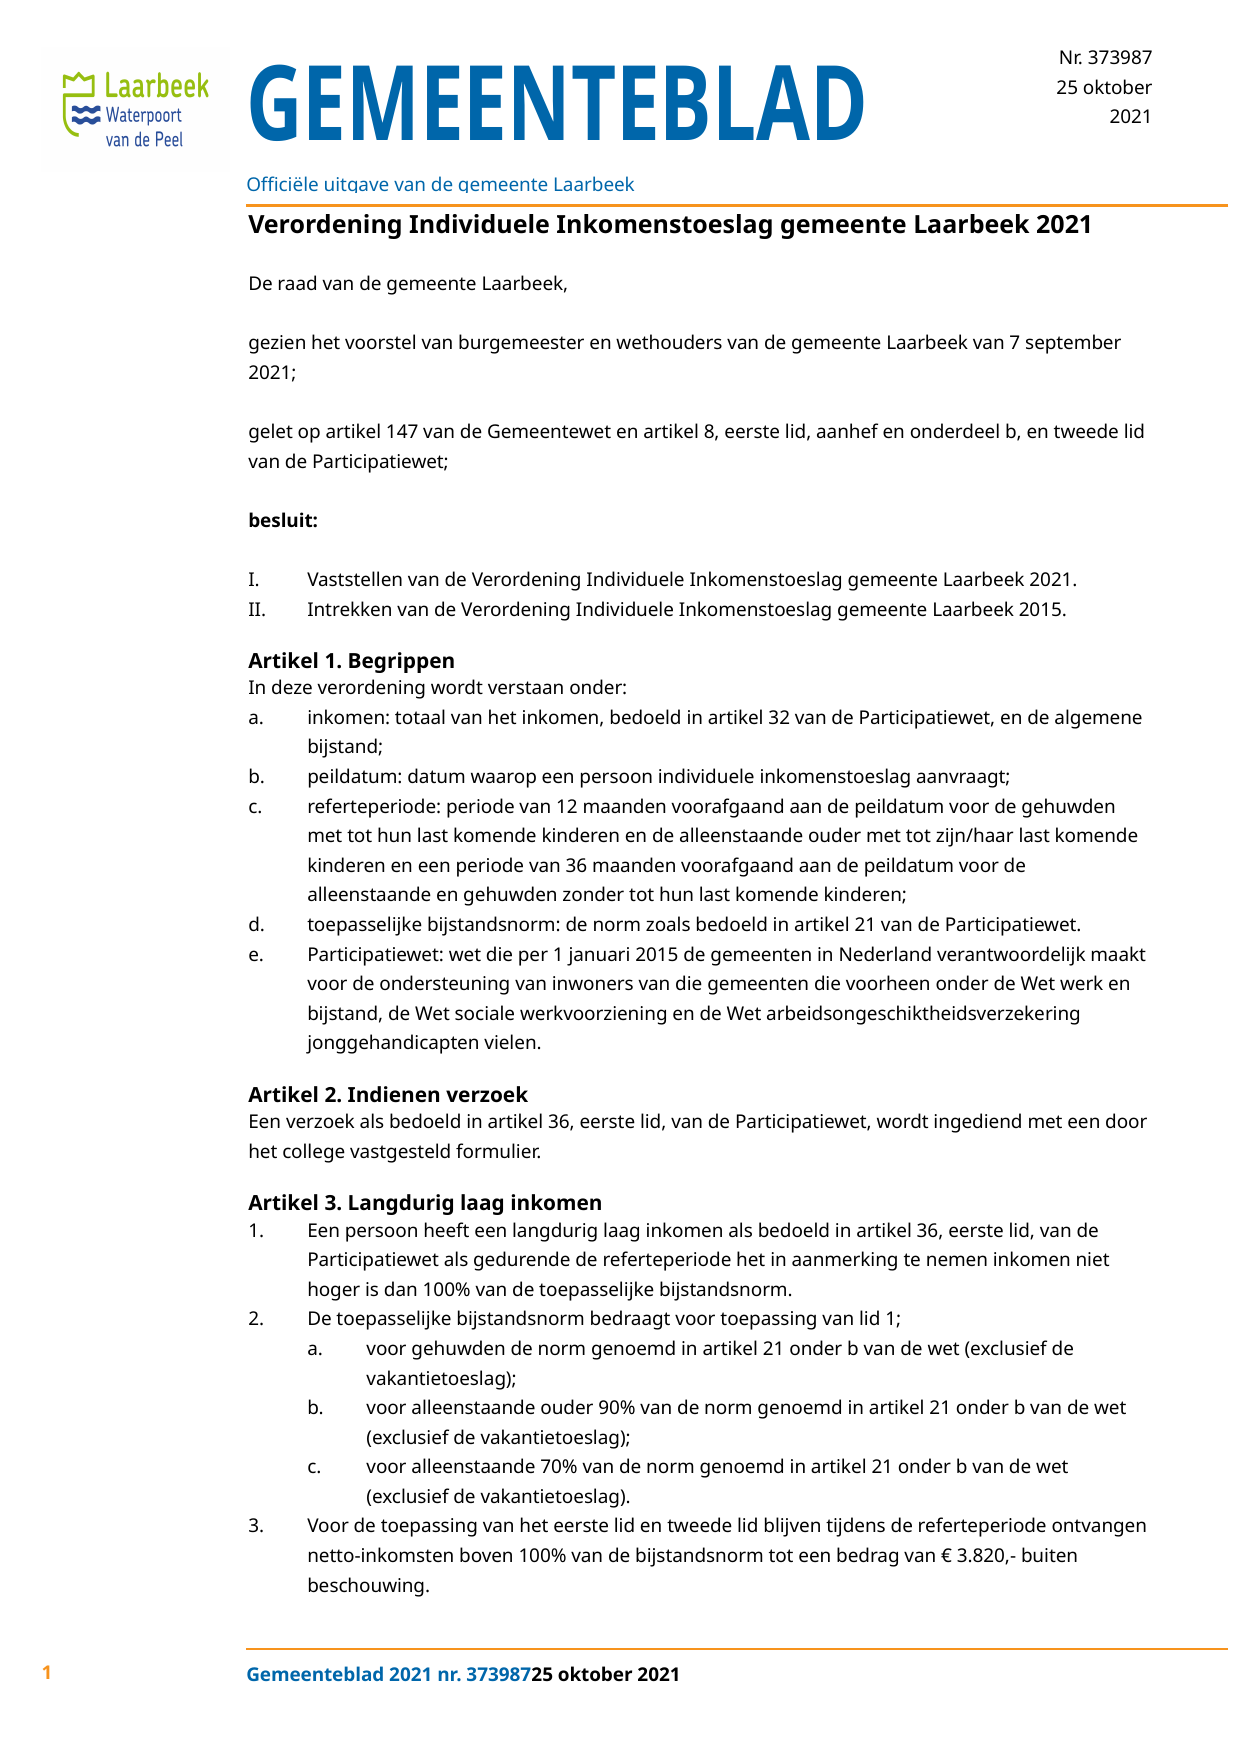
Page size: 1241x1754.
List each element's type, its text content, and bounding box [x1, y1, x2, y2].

list voor gehuwden de norm genoemd in artikel 21 onder b van de wet (exclusief de vakantietoeslag); [307, 1335, 1152, 1391]
list peildatum: datum waarop een persoon individuele inkomenstoeslag aanvraagt; [248, 763, 1152, 789]
text Artikel 2. Indienen verzoek [248, 1080, 1152, 1108]
list De toepasselijke bijstandsnorm bedraagt voor toepassing van lid 1; [248, 1306, 1152, 1331]
text Een verzoek als bedoeld in artikel 36, eerste lid, van de Participatiewet, wordt ingediend met een door het college vastgesteld formulier. [248, 1108, 1152, 1164]
text gelet op artikel 147 van de Gemeentewet en artikel 8, eerste lid, aanhef en onderdeel b, en tweede lid van de Participatiewet; [248, 418, 1152, 473]
list toepasselijke bijstandsnorm: de norm zoals bedoeld in artikel 21 van de Participatiewet. [248, 911, 1152, 937]
list Intrekken van de Verordening Individuele Inkomenstoeslag gemeente Laarbeek 2015. [248, 596, 1152, 621]
picture [41, 47, 231, 172]
list Voor de toepassing van het eerste lid en tweede lid blijven tijdens de referteperiode ontvangen netto-inkomsten boven 100% van de bijstandsnorm tot een bedrag van € 3.820,- buiten beschouwing. [248, 1513, 1152, 1598]
list voor alleenstaande ouder 90% van de norm genoemd in artikel 21 onder b van de wet (exclusief de vakantietoeslag); [307, 1394, 1152, 1450]
list Een persoon heeft een langdurig laag inkomen als bedoeld in artikel 36, eerste lid, van de Participatiewet als gedurende de referteperiode het in aanmerking te nemen inkomen niet hoger is dan 100% van de toepasselijke bijstandsnorm. [248, 1217, 1152, 1302]
text Verordening Individuele Inkomenstoeslag gemeente Laarbeek 2021 [248, 207, 1152, 241]
list inkomen: totaal van het inkomen, bedoeld in artikel 32 van de Participatiewet, en de algemene bijstand; [248, 704, 1152, 759]
text In deze verordening wordt verstaan onder: [248, 674, 1152, 700]
text gezien het voorstel van burgemeester en wethouders van de gemeente Laarbeek van 7 september 2021; [248, 329, 1152, 385]
text Artikel 3. Langdurig laag inkomen [248, 1188, 1152, 1217]
list Participatiewet: wet die per 1 januari 2015 de gemeenten in Nederland verantwoordelijk maakt voor de ondersteuning van inwoners van die gemeenten die voorheen onder de Wet werk en bijstand, de Wet sociale werkvoorziening en de Wet arbeidsongeschiktheidsverzekering jonggehandicapten vielen. [248, 941, 1152, 1055]
text besluit: [248, 507, 1152, 533]
text Artikel 1. Begrippen [248, 646, 1152, 674]
list Vaststellen van de Verordening Individuele Inkomenstoeslag gemeente Laarbeek 2021. [248, 566, 1152, 592]
list voor alleenstaande 70% van de norm genoemd in artikel 21 onder b van de wet (exclusief de vakantietoeslag). [307, 1453, 1152, 1509]
list referteperiode: periode van 12 maanden voorafgaand aan de peildatum voor de gehuwden met tot hun last komende kinderen en de alleenstaande ouder met tot zijn/haar last komende kinderen en een periode van 36 maanden voorafgaand aan de peildatum voor de alleenstaande en gehuwden zonder tot hun last komende kinderen; [248, 793, 1152, 907]
text De raad van de gemeente Laarbeek, [248, 270, 1152, 296]
